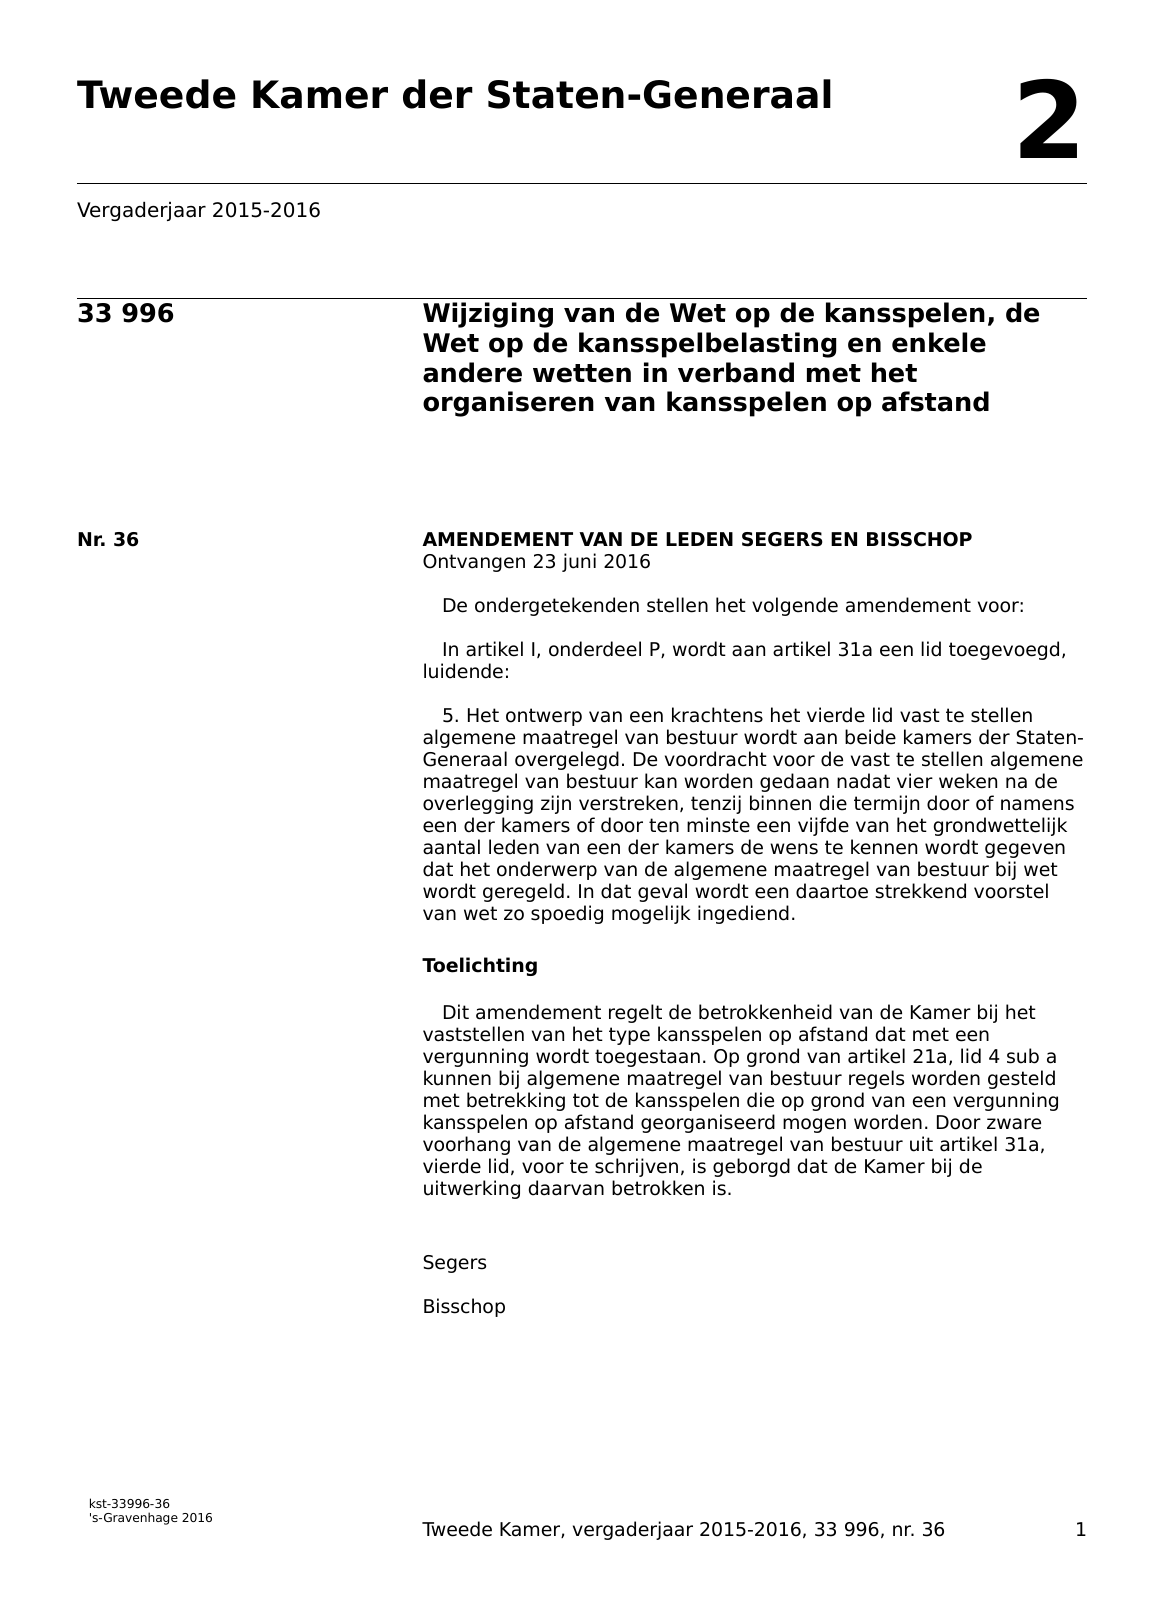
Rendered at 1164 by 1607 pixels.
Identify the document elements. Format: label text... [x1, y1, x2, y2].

table_header Tweede Kamer der Staten-Generaal [77, 59, 886, 183]
text kst-33996-36 [88, 1497, 323, 1511]
text De ondergetekenden stellen het volgende amendement voor: [422, 595, 1087, 617]
text Segers Bisschop [422, 1230, 1087, 1318]
text Dit amendement regelt de betrokkenheid van de Kamer bij het vaststellen van het type kansspelen op afstand dat met een vergunning wordt toegestaan. Op grond van artikel 21a, lid 4 sub a kunnen bij algemene maatregel van bestuur regels worden gesteld met betrekking tot de kansspelen die op grond van een vergunning kansspelen op afstand georganiseerd mogen worden. Door zware voorhang van de algemene maatregel van bestuur uit artikel 31a, vierde lid, voor te schrijven, is geborgd dat de Kamer bij de uitwerking daarvan betrokken is. [422, 1002, 1087, 1200]
text 5. Het ontwerp van een krachtens het vierde lid vast te stellen algemene maatregel van bestuur wordt aan beide kamers der Staten-Generaal overgelegd. De voordracht voor de vast te stellen algemene maatregel van bestuur kan worden gedaan nadat vier weken na de overlegging zijn verstreken, tenzij binnen die termijn door of namens een der kamers of door ten minste een vijfde van het grondwettelijk aantal leden van een der kamers de wens te kennen wordt gegeven dat het onderwerp van de algemene maatregel van bestuur bij wet wordt geregeld. In dat geval wordt een daartoe strekkend voorstel van wet zo spoedig mogelijk ingediend. [422, 705, 1087, 925]
text Ontvangen 23 juni 2016 [422, 551, 1087, 573]
subtitle 33 996 Wijziging van de Wet op de kansspelen, de Wet op de kansspelbelasting en enkele andere wetten in verband met het organiseren van kansspelen op afstand [77, 299, 1087, 418]
text In artikel I, onderdeel P, wordt aan artikel 31a een lid toegevoegd, luidende: [422, 639, 1087, 683]
text 's-Gravenhage 2016 [88, 1511, 323, 1525]
table_cell Vergaderjaar 2015-2016 [77, 184, 1087, 298]
table_header 2 [886, 59, 1087, 183]
subtitle Toelichting [422, 955, 1087, 977]
subtitle Nr. 36 AMENDEMENT VAN DE LEDEN SEGERS EN BISSCHOP [77, 529, 1087, 551]
